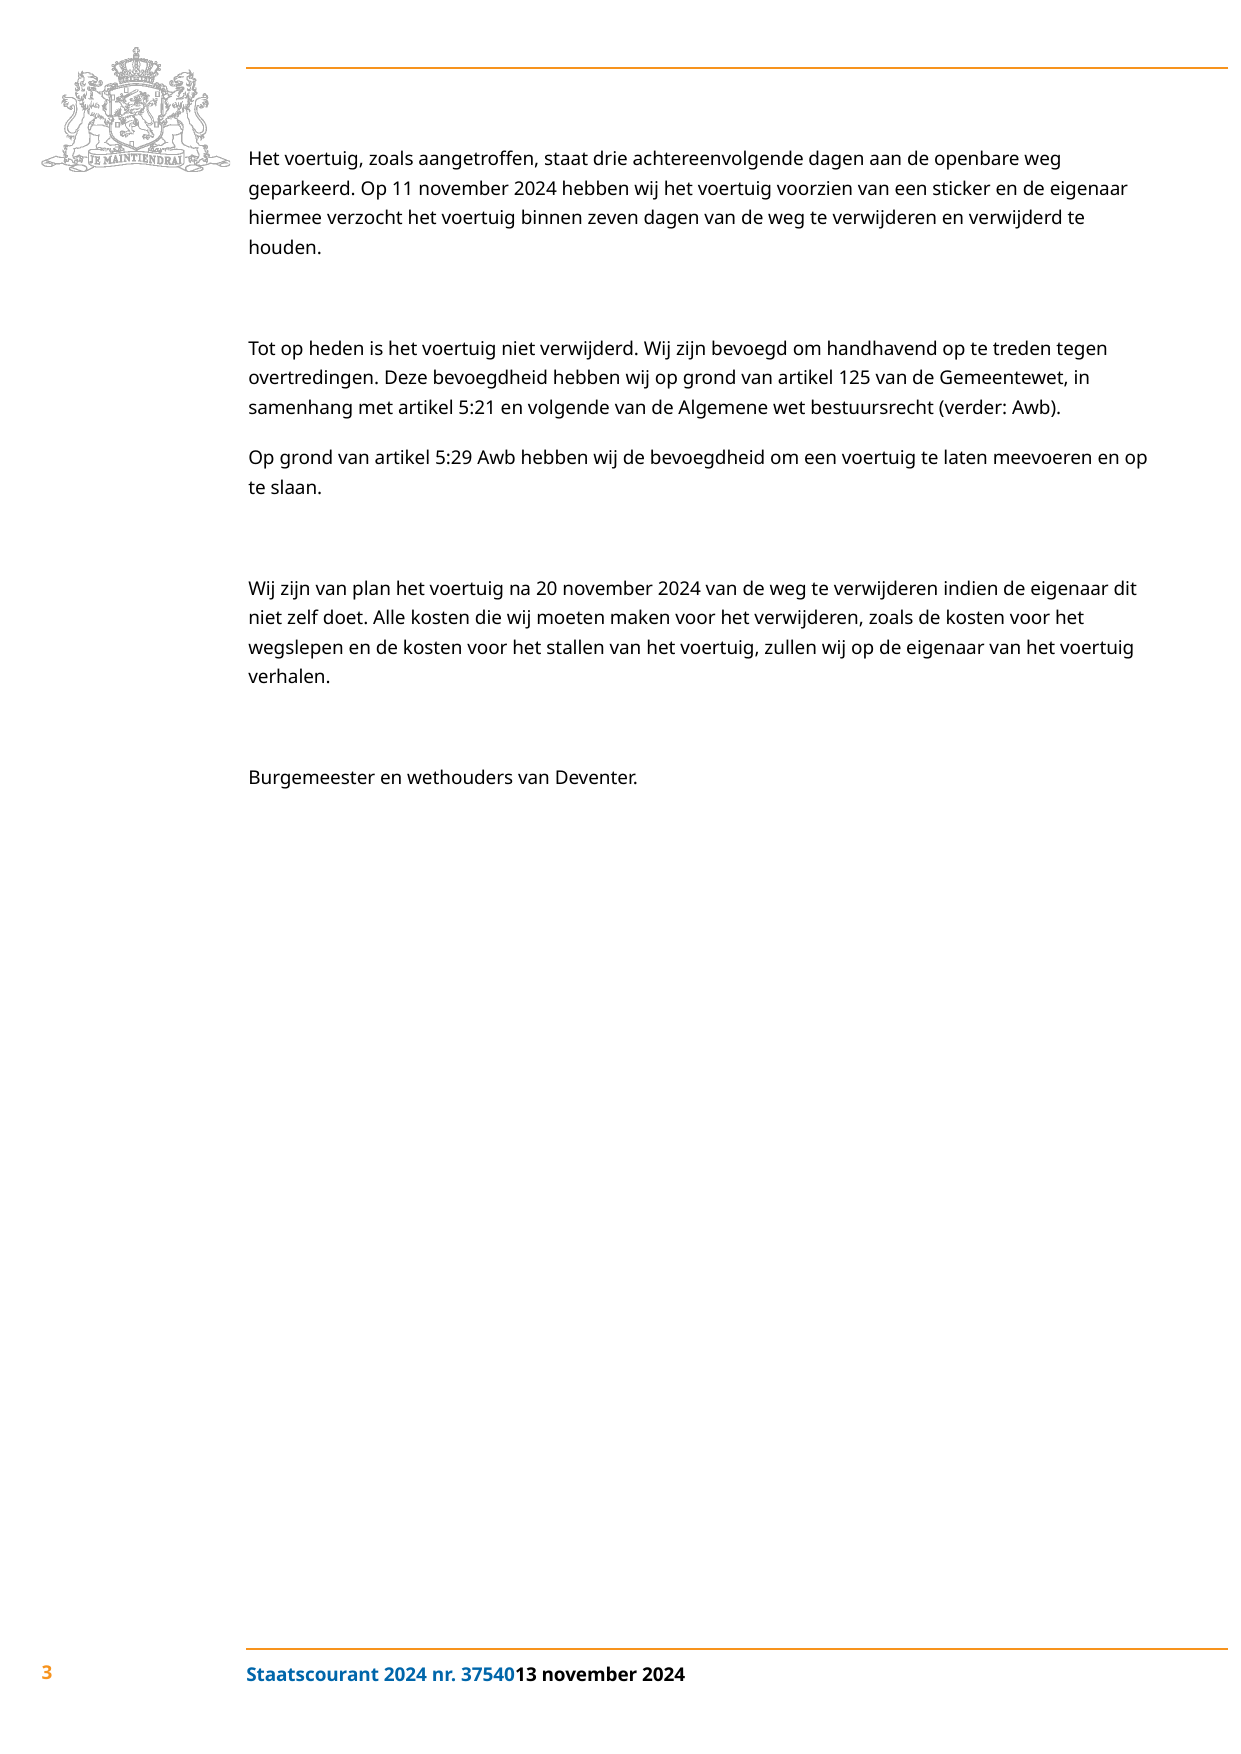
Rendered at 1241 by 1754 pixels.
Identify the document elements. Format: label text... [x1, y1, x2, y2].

text Burgemeester en wethouders van Deventer. [248, 764, 1152, 790]
text Tot op heden is het voertuig niet verwijderd. Wij zijn bevoegd om handhavend op te treden tegen overtredingen. Deze bevoegdheid hebben wij op grond van artikel 125 van de Gemeentewet, in samenhang met artikel 5:21 en volgende van de Algemene wet bestuursrecht (verder: Awb). [248, 335, 1152, 420]
text Wij zijn van plan het voertuig na 20 november 2024 van de weg te verwijderen indien de eigenaar dit niet zelf doet. Alle kosten die wij moeten maken voor het verwijderen, zoals de kosten voor het wegslepen en de kosten voor het stallen van het voertuig, zullen wij op de eigenaar van het voertuig verhalen. [248, 575, 1152, 689]
text Het voertuig, zoals aangetroffen, staat drie achtereenvolgende dagen aan de openbare weg geparkeerd. Op 11 november 2024 hebben wij het voertuig voorzien van een sticker en de eigenaar hiermee verzocht het voertuig binnen zeven dagen van de weg te verwijderen en verwijderd te houden. [248, 145, 1152, 260]
picture [41, 47, 231, 172]
text Op grond van artikel 5:29 Awb hebben wij de bevoegdheid om een voertuig te laten meevoeren en op te slaan. [248, 444, 1152, 500]
